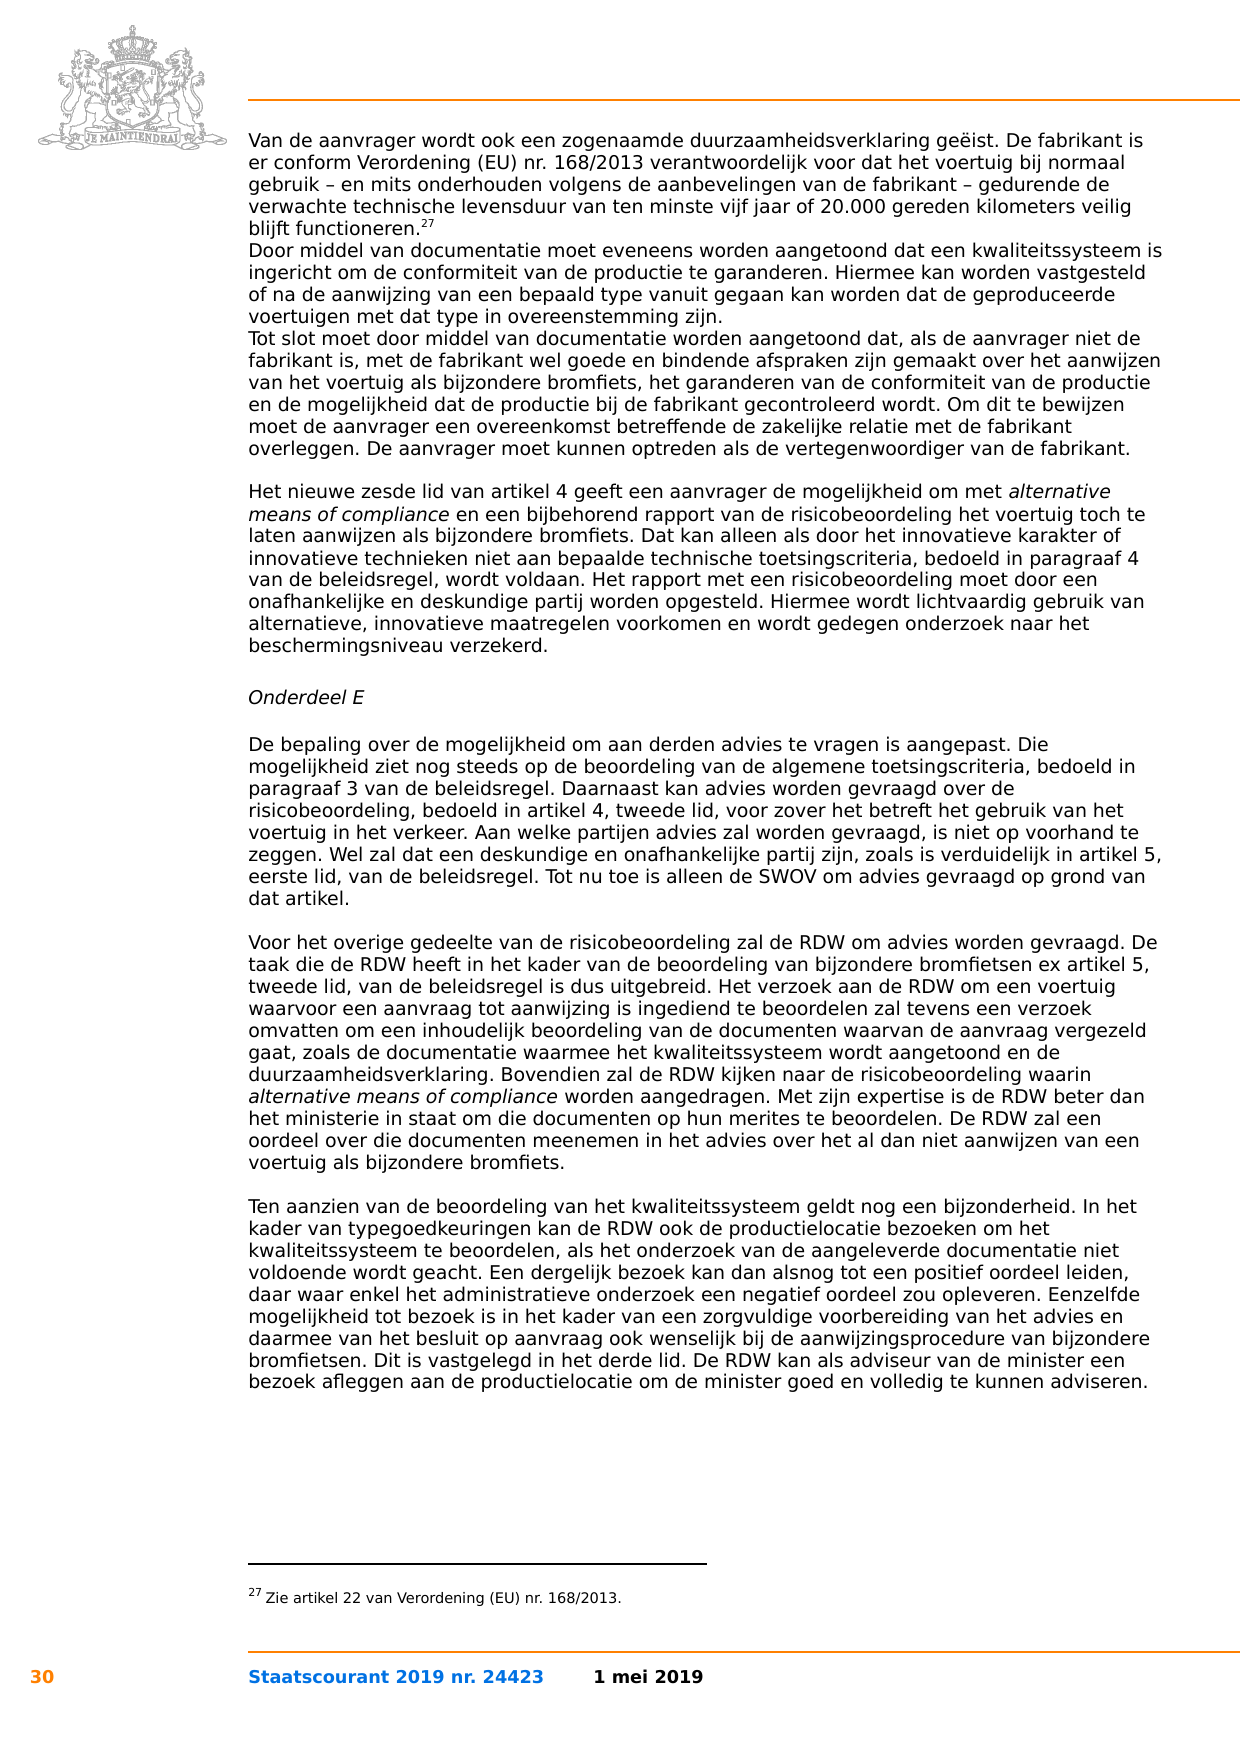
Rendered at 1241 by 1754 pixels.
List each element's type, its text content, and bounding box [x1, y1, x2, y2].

text Ten aanzien van de beoordeling van het kwaliteitssysteem geldt nog een bijzonderheid. In het kader van typegoedkeuringen kan de RDW ook de productielocatie bezoeken om het kwaliteitssysteem te beoordelen, als het onderzoek van de aangeleverde documentatie niet voldoende wordt geacht. Een dergelijk bezoek kan dan alsnog tot een positief oordeel leiden, daar waar enkel het administratieve onderzoek een negatief oordeel zou opleveren. Eenzelfde mogelijkheid tot bezoek is in het kader van een zorgvuldige voorbereiding van het advies en daarmee van het besluit op aanvraag ook wenselijk bij de aanwijzingsprocedure van bijzondere bromfietsen. Dit is vastgelegd in het derde lid. De RDW kan als adviseur van de minister een bezoek afleggen aan de productielocatie om de minister goed en volledig te kunnen adviseren. [248, 1196, 1163, 1393]
text De bepaling over de mogelijkheid om aan derden advies te vragen is aangepast. Die mogelijkheid ziet nog steeds op de beoordeling van de algemene toetsingscriteria, bedoeld in paragraaf 3 van de beleidsregel. Daarnaast kan advies worden gevraagd over de risicobeoordeling, bedoeld in artikel 4, tweede lid, voor zover het betreft het gebruik van het voertuig in het verkeer. Aan welke partijen advies zal worden gevraagd, is niet op voorhand te zeggen. Wel zal dat een deskundige en onafhankelijke partij zijn, zoals is verduidelijk in artikel 5, eerste lid, van de beleidsregel. Tot nu toe is alleen de SWOV om advies gevraagd op grond van dat artikel. [248, 734, 1163, 910]
subtitle Onderdeel E [248, 687, 1163, 709]
text Door middel van documentatie moet eveneens worden aangetoond dat een kwaliteitssysteem is ingericht om de conformiteit van de productie te garanderen. Hiermee kan worden vastgesteld of na de aanwijzing van een bepaald type vanuit gegaan kan worden dat de geproduceerde voertuigen met dat type in overeenstemming zijn. [248, 240, 1163, 328]
text Tot slot moet door middel van documentatie worden aangetoond dat, als de aanvrager niet de fabrikant is, met de fabrikant wel goede en bindende afspraken zijn gemaakt over het aanwijzen van het voertuig als bijzondere bromfiets, het garanderen van de conformiteit van de productie en de mogelijkheid dat de productie bij de fabrikant gecontroleerd wordt. Om dit te bewijzen moet de aanvrager een overeenkomst betreffende de zakelijke relatie met de fabrikant overleggen. De aanvrager moet kunnen optreden als de vertegenwoordiger van de fabrikant. [248, 328, 1163, 459]
text Voor het overige gedeelte van de risicobeoordeling zal de RDW om advies worden gevraagd. De taak die de RDW heeft in het kader van de beoordeling van bijzondere bromfietsen ex artikel 5, tweede lid, van de beleidsregel is dus uitgebreid. Het verzoek aan de RDW om een voertuig waarvoor een aanvraag tot aanwijzing is ingediend te beoordelen zal tevens een verzoek omvatten om een inhoudelijk beoordeling van de documenten waarvan de aanvraag vergezeld gaat, zoals de documentatie waarmee het kwaliteitssysteem wordt aangetoond en de duurzaamheidsverklaring. Bovendien zal de RDW kijken naar de risicobeoordeling waarin alternative means of compliance worden aangedragen. Met zijn expertise is de RDW beter dan het ministerie in staat om die documenten op hun merites te beoordelen. De RDW zal een oordeel over die documenten meenemen in het advies over het al dan niet aanwijzen van een voertuig als bijzondere bromfiets. [248, 932, 1163, 1174]
picture [38, 25, 227, 150]
text Van de aanvrager wordt ook een zogenaamde duurzaamheidsverklaring geëist. De fabrikant is er conform Verordening (EU) nr. 168/2013 verantwoordelijk voor dat het voertuig bij normaal gebruik – en mits onderhouden volgens de aanbevelingen van de fabrikant – gedurende de verwachte technische levensduur van ten minste vijf jaar of 20.000 gereden kilometers veilig blijft functioneren. [248, 130, 1163, 240]
text Het nieuwe zesde lid van artikel 4 geeft een aanvrager de mogelijkheid om met alternative means of compliance en een bijbehorend rapport van de risicobeoordeling het voertuig toch te laten aanwijzen als bijzondere bromfiets. Dat kan alleen als door het innovatieve karakter of innovatieve technieken niet aan bepaalde technische toetsingscriteria, bedoeld in paragraaf 4 van de beleidsregel, wordt voldaan. Het rapport met een risicobeoordeling moet door een onafhankelijke en deskundige partij worden opgesteld. Hiermee wordt lichtvaardig gebruik van alternatieve, innovatieve maatregelen voorkomen en wordt gedegen onderzoek naar het beschermingsniveau verzekerd. [248, 481, 1163, 657]
text Zie artikel 22 van Verordening (EU) nr. 168/2013. [248, 1586, 1163, 1608]
